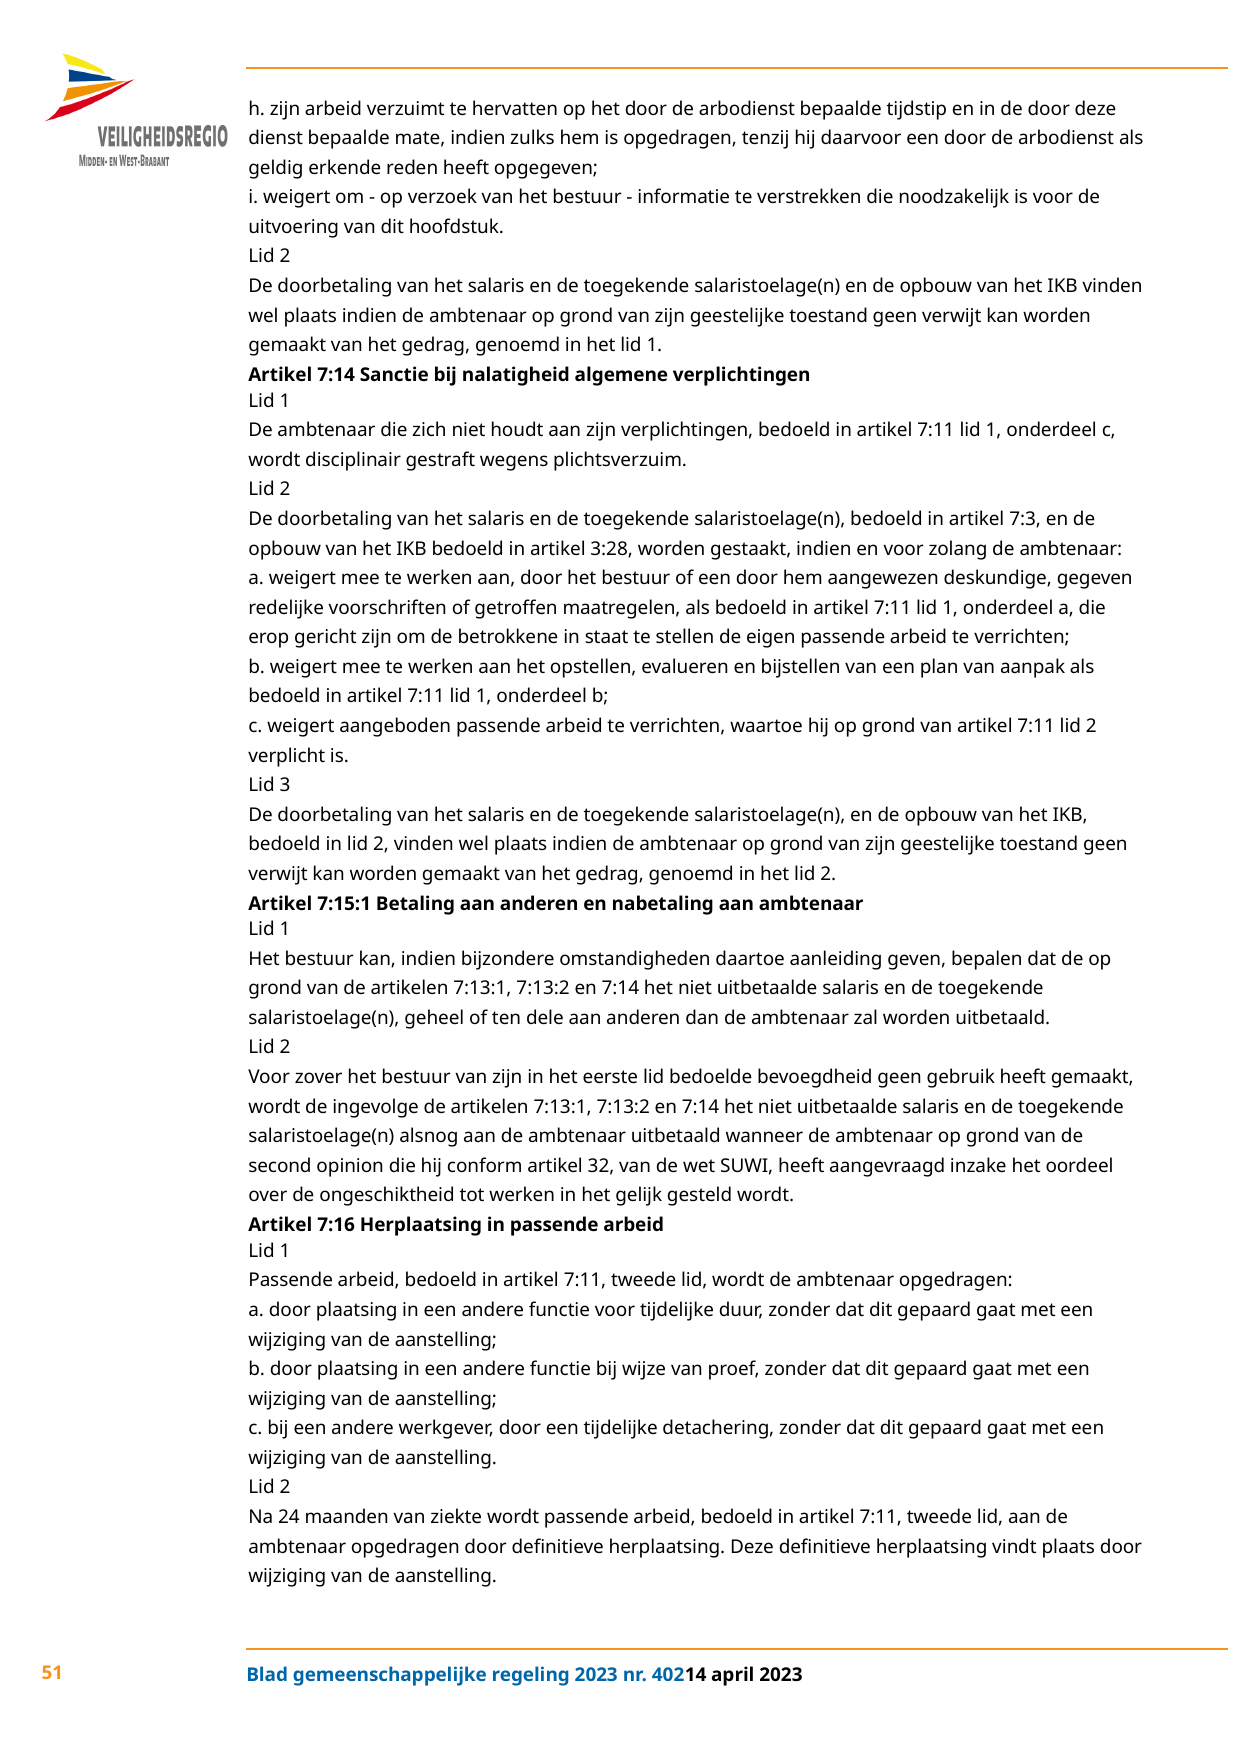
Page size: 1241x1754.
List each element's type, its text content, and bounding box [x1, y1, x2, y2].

text Lid 2 [248, 243, 1152, 268]
text Lid 2 [248, 1474, 1152, 1499]
text Passende arbeid, bedoeld in artikel 7:11, tweede lid, wordt de ambtenaar opgedragen: [248, 1267, 1152, 1292]
text c. weigert aangeboden passende arbeid te verrichten, waartoe hij op grond van artikel 7:11 lid 2 verplicht is. [248, 712, 1152, 767]
text Artikel 7:16 Herplaatsing in passende arbeid [248, 1211, 1152, 1237]
text a. door plaatsing in een andere functie voor tijdelijke duur, zonder dat dit gepaard gaat met een wijziging van de aanstelling; [248, 1296, 1152, 1351]
text c. bij een andere werkgever, door een tijdelijke detachering, zonder dat dit gepaard gaat met een wijziging van de aanstelling. [248, 1414, 1152, 1470]
text De doorbetaling van het salaris en de toegekende salaristoelage(n) en de opbouw van het IKB vinden wel plaats indien de ambtenaar op grond van zijn geestelijke toestand geen verwijt kan worden gemaakt van het gedrag, genoemd in het lid 1. [248, 272, 1152, 357]
text Lid 2 [248, 476, 1152, 501]
text i. weigert om - op verzoek van het bestuur - informatie te verstrekken die noodzakelijk is voor de uitvoering van dit hoofdstuk. [248, 183, 1152, 239]
text Lid 1 [248, 915, 1152, 941]
text b. weigert mee te werken aan het opstellen, evalueren en bijstellen van een plan van aanpak als bedoeld in artikel 7:11 lid 1, onderdeel b; [248, 653, 1152, 708]
picture [41, 47, 231, 172]
text Lid 1 [248, 387, 1152, 412]
text Artikel 7:14 Sanctie bij nalatigheid algemene verplichtingen [248, 361, 1152, 387]
text Artikel 7:15:1 Betaling aan anderen en nabetaling aan ambtenaar [248, 890, 1152, 915]
text b. door plaatsing in een andere functie bij wijze van proef, zonder dat dit gepaard gaat met een wijziging van de aanstelling; [248, 1355, 1152, 1411]
text Lid 1 [248, 1237, 1152, 1263]
text a. weigert mee te werken aan, door het bestuur of een door hem aangewezen deskundige, gegeven redelijke voorschriften of getroffen maatregelen, als bedoeld in artikel 7:11 lid 1, onderdeel a, die erop gericht zijn om de betrokkene in staat te stellen de eigen passende arbeid te verrichten; [248, 564, 1152, 649]
text Het bestuur kan, indien bijzondere omstandigheden daartoe aanleiding geven, bepalen dat de op grond van de artikelen 7:13:1, 7:13:2 en 7:14 het niet uitbetaalde salaris en de toegekende salaristoelage(n), geheel of ten dele aan anderen dan de ambtenaar zal worden uitbetaald. [248, 945, 1152, 1030]
text Lid 2 [248, 1034, 1152, 1059]
text Lid 3 [248, 771, 1152, 797]
text De doorbetaling van het salaris en de toegekende salaristoelage(n), bedoeld in artikel 7:3, en de opbouw van het IKB bedoeld in artikel 3:28, worden gestaakt, indien en voor zolang de ambtenaar: [248, 505, 1152, 560]
text h. zijn arbeid verzuimt te hervatten op het door de arbodienst bepaalde tijdstip en in de door deze dienst bepaalde mate, indien zulks hem is opgedragen, tenzij hij daarvoor een door de arbodienst als geldig erkende reden heeft opgegeven; [248, 95, 1152, 180]
text De doorbetaling van het salaris en de toegekende salaristoelage(n), en de opbouw van het IKB, bedoeld in lid 2, vinden wel plaats indien de ambtenaar op grond van zijn geestelijke toestand geen verwijt kan worden gemaakt van het gedrag, genoemd in het lid 2. [248, 801, 1152, 886]
text Na 24 maanden van ziekte wordt passende arbeid, bedoeld in artikel 7:11, tweede lid, aan de ambtenaar opgedragen door definitieve herplaatsing. Deze definitieve herplaatsing vindt plaats door wijziging van de aanstelling. [248, 1503, 1152, 1588]
text Voor zover het bestuur van zijn in het eerste lid bedoelde bevoegdheid geen gebruik heeft gemaakt, wordt de ingevolge de artikelen 7:13:1, 7:13:2 en 7:14 het niet uitbetaalde salaris en de toegekende salaristoelage(n) alsnog aan de ambtenaar uitbetaald wanneer de ambtenaar op grond van de second opinion die hij conform artikel 32, van de wet SUWI, heeft aangevraagd inzake het oordeel over de ongeschiktheid tot werken in het gelijk gesteld wordt. [248, 1063, 1152, 1207]
text De ambtenaar die zich niet houdt aan zijn verplichtingen, bedoeld in artikel 7:11 lid 1, onderdeel c, wordt disciplinair gestraft wegens plichtsverzuim. [248, 416, 1152, 472]
